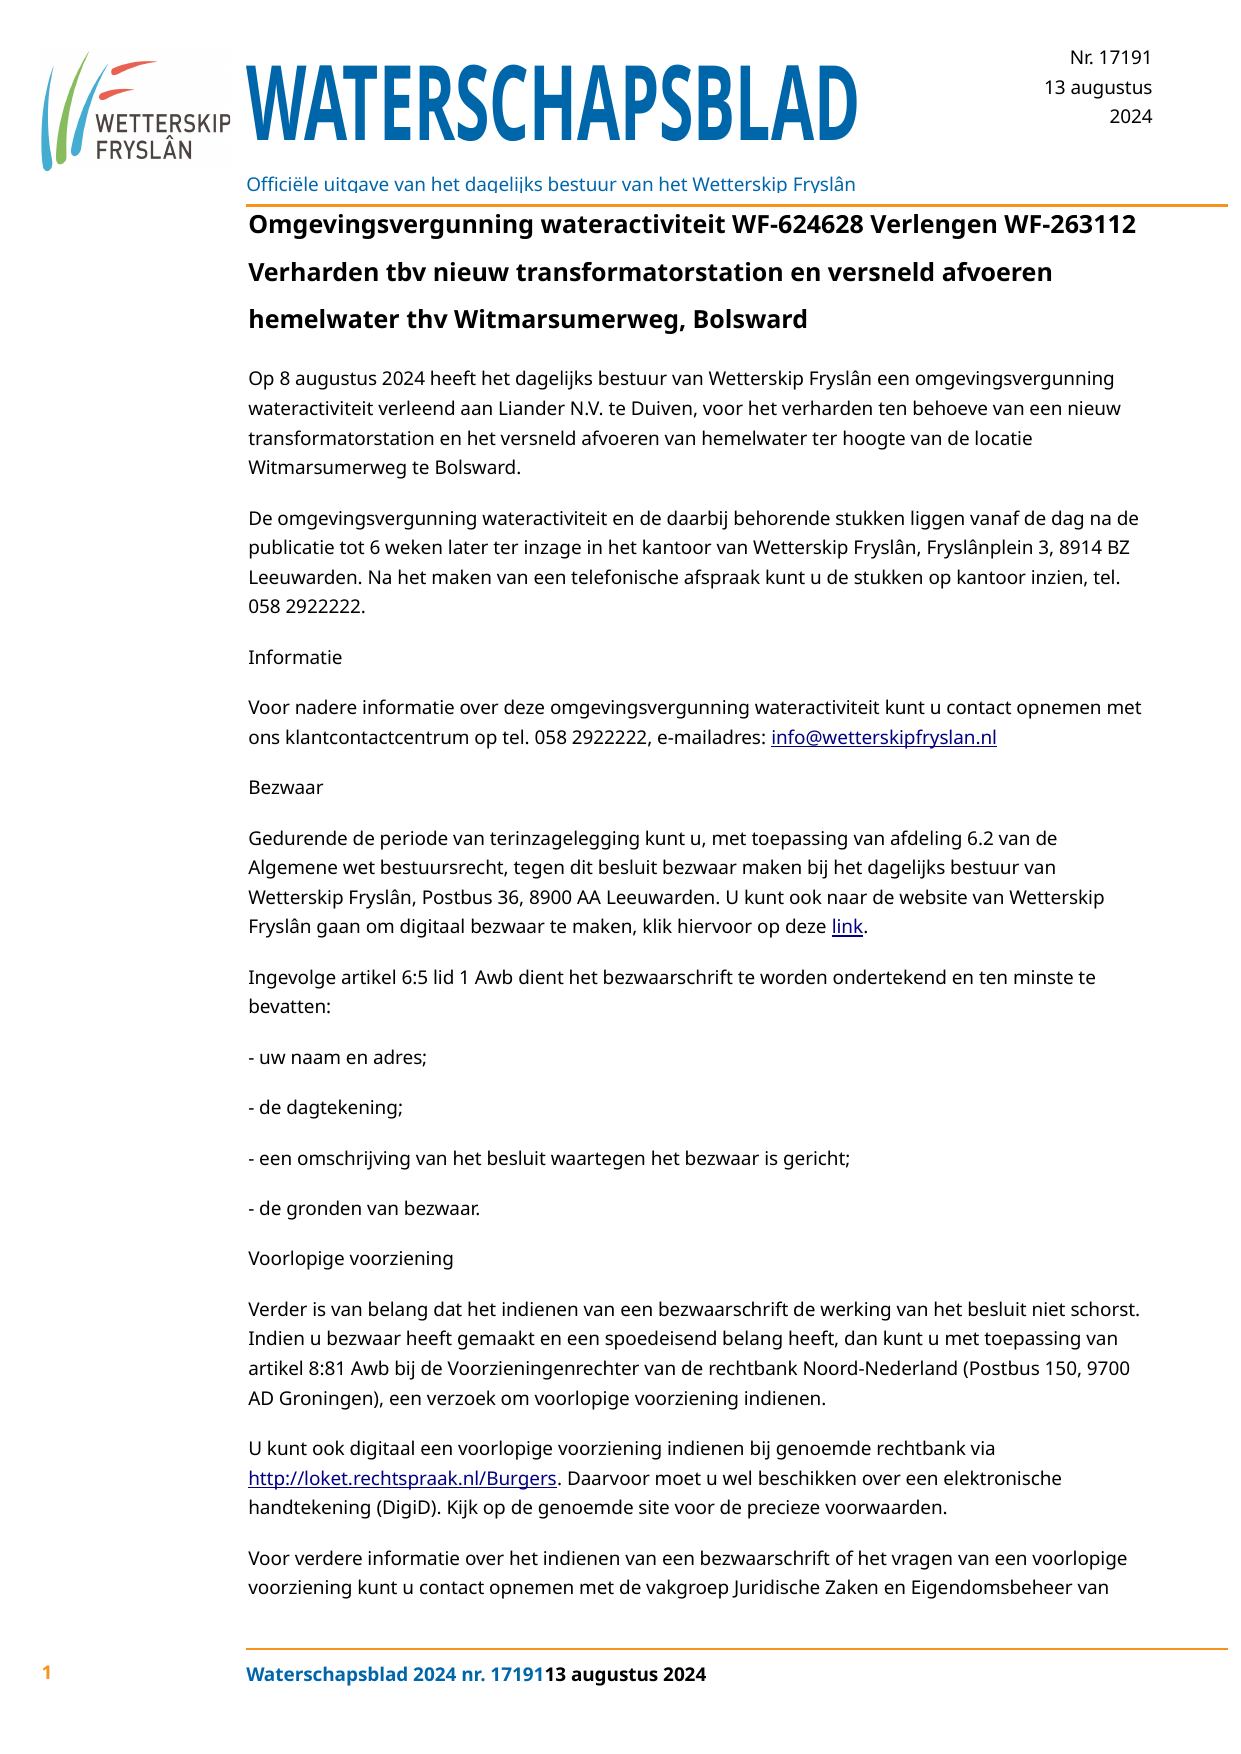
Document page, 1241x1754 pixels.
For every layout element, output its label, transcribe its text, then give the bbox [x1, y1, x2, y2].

text De omgevingsvergunning wateractiviteit en de daarbij behorende stukken liggen vanaf de dag na de publicatie tot 6 weken later ter inzage in het kantoor van Wetterskip Fryslân, Fryslânplein 3, 8914 BZ Leeuwarden. Na het maken van een telefonische afspraak kunt u de stukken op kantoor inzien, tel. 058 2922222. [248, 505, 1152, 619]
text Informatie [248, 644, 1152, 669]
text Omgevingsvergunning wateractiviteit WF-624628 Verlengen WF-263112 Verharden tbv nieuw transformatorstation en versneld afvoeren hemelwater thv Witmarsumerweg, Bolsward [248, 207, 1152, 336]
text Op 8 augustus 2024 heeft het dagelijks bestuur van Wetterskip Fryslân een omgevingsvergunning wateractiviteit verleend aan Liander N.V. te Duiven, voor het verharden ten behoeve van een nieuw transformatorstation en het versneld afvoeren van hemelwater ter hoogte van de locatie Witmarsumerweg te Bolsward. [248, 366, 1152, 480]
text - een omschrijving van het besluit waartegen het bezwaar is gericht; [248, 1145, 1152, 1170]
text Verder is van belang dat het indienen van een bezwaarschrift de werking van het besluit niet schorst. Indien u bezwaar heeft gemaakt en een spoedeisend belang heeft, dan kunt u met toepassing van artikel 8:81 Awb bij de Voorzieningenrechter van de rechtbank Noord-Nederland (Postbus 150, 9700 AD Groningen), een verzoek om voorlopige voorziening indienen. [248, 1296, 1152, 1410]
text - uw naam en adres; [248, 1044, 1152, 1069]
text U kunt ook digitaal een voorlopige voorziening indienen bij genoemde rechtbank via http://loket.rechtspraak.nl/Burgers. Daarvoor moet u wel beschikken over een elektronische handtekening (DigiD). Kijk op de genoemde site voor de precieze voorwaarden. [248, 1435, 1152, 1520]
text Ingevolge artikel 6:5 lid 1 Awb dient het bezwaarschrift te worden ondertekend en ten minste te bevatten: [248, 964, 1152, 1019]
text - de gronden van bezwaar. [248, 1195, 1152, 1221]
text Gedurende de periode van terinzagelegging kunt u, met toepassing van afdeling 6.2 van de Algemene wet bestuursrecht, tegen dit besluit bezwaar maken bij het dagelijks bestuur van Wetterskip Fryslân, Postbus 36, 8900 AA Leeuwarden. U kunt ook naar de website van Wetterskip Fryslân gaan om digitaal bezwaar te maken, klik hiervoor op deze link. [248, 825, 1152, 939]
text Voorlopige voorziening [248, 1246, 1152, 1271]
picture [41, 47, 231, 172]
text Bezwaar [248, 774, 1152, 800]
text Voor nadere informatie over deze omgevingsvergunning wateractiviteit kunt u contact opnemen met ons klantcontactcentrum op tel. 058 2922222, e-mailadres: info@wetterskipfryslan.nl [248, 694, 1152, 749]
text Voor verdere informatie over het indienen van een bezwaarschrift of het vragen van een voorlopige voorziening kunt u contact opnemen met de vakgroep Juridische Zaken en Eigendomsbeheer van [248, 1545, 1152, 1600]
text - de dagtekening; [248, 1094, 1152, 1120]
